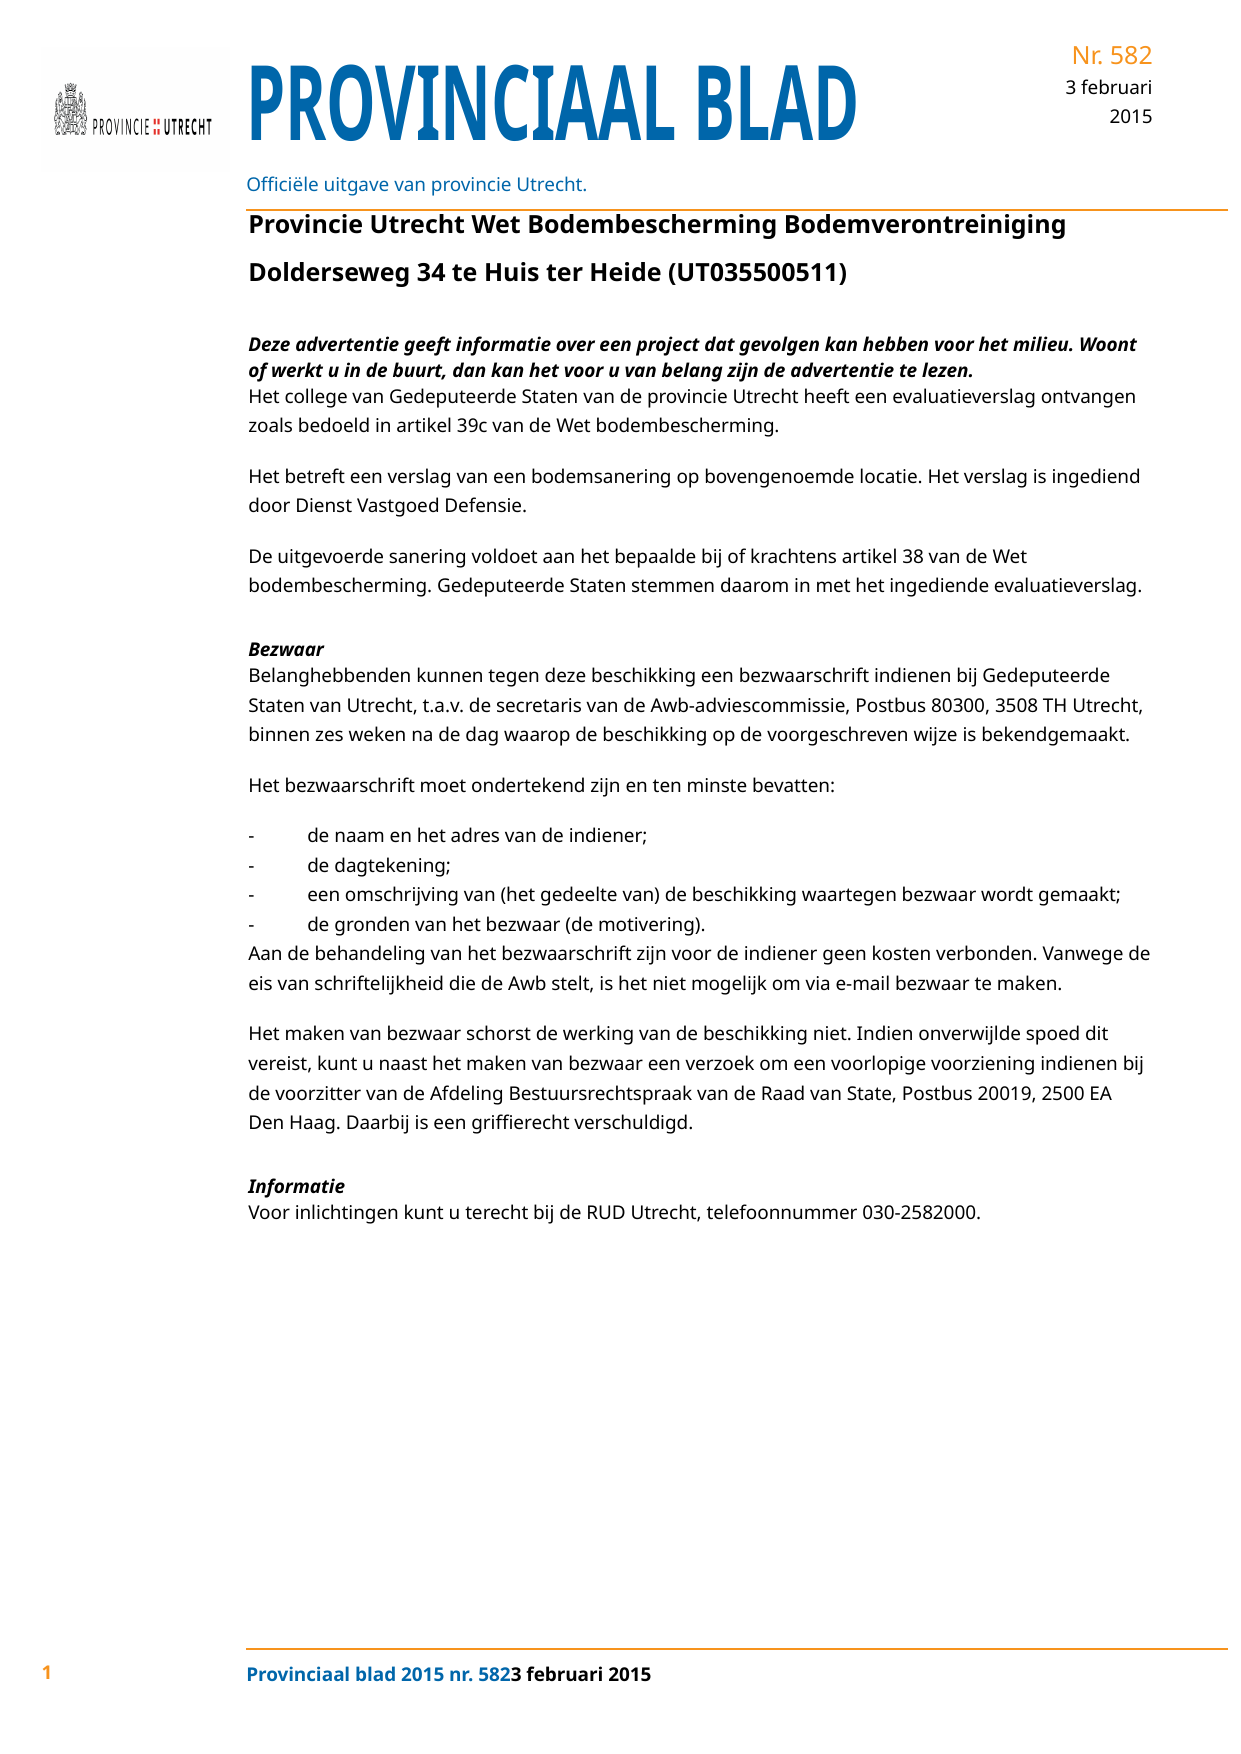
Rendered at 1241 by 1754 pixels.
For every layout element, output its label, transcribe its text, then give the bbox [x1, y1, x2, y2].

text Informatie [248, 1173, 1152, 1199]
text Het maken van bezwaar schorst de werking van de beschikking niet. Indien onverwijlde spoed dit vereist, kunt u naast het maken van bezwaar een verzoek om een voorlopige voorziening indienen bij de voorzitter van de Afdeling Bestuursrechtspraak van de Raad van State, Postbus 20019, 2500 EA Den Haag. Daarbij is een griffierecht verschuldigd. [248, 1021, 1152, 1135]
text Aan de behandeling van het bezwaarschrift zijn voor de indiener geen kosten verbonden. Vanwege de eis van schriftelijkheid die de Awb stelt, is het niet mogelijk om via e-mail bezwaar te maken. [248, 941, 1152, 996]
text Het bezwaarschrift moet ondertekend zijn en ten minste bevatten: [248, 772, 1152, 797]
list de gronden van het bezwaar (de motivering). [248, 911, 1152, 937]
text Voor inlichtingen kunt u terecht bij de RUD Utrecht, telefoonnummer 030-2582000. [248, 1199, 1152, 1225]
text Deze advertentie geeft informatie over een project dat gevolgen kan hebben voor het milieu. Woont of werkt u in de buurt, dan kan het voor u van belang zijn de advertentie te lezen. [248, 331, 1152, 383]
text Het college van Gedeputeerde Staten van de provincie Utrecht heeft een evaluatieverslag ontvangen zoals bedoeld in artikel 39c van de Wet bodembescherming. [248, 383, 1152, 438]
list de dagtekening; [248, 852, 1152, 877]
text Belanghebbenden kunnen tegen deze beschikking een bezwaarschrift indienen bij Gedeputeerde Staten van Utrecht, t.a.v. de secretaris van de Awb-adviescommissie, Postbus 80300, 3508 TH Utrecht, binnen zes weken na de dag waarop de beschikking op de voorgeschreven wijze is bekendgemaakt. [248, 662, 1152, 747]
text De uitgevoerde sanering voldoet aan het bepaalde bij of krachtens artikel 38 van de Wet bodembescherming. Gedeputeerde Staten stemmen daarom in met het ingediende evaluatieverslag. [248, 543, 1152, 598]
picture [41, 47, 231, 172]
list een omschrijving van (het gedeelte van) de beschikking waartegen bezwaar wordt gemaakt; [248, 881, 1152, 907]
list de naam en het adres van de indiener; [248, 822, 1152, 848]
text Het betreft een verslag van een bodemsanering op bovengenoemde locatie. Het verslag is ingediend door Dienst Vastgoed Defensie. [248, 463, 1152, 518]
text Provincie Utrecht Wet Bodembescherming Bodemverontreiniging Dolderseweg 34 te Huis ter Heide (UT035500511) [248, 211, 1152, 288]
text Bezwaar [248, 636, 1152, 662]
